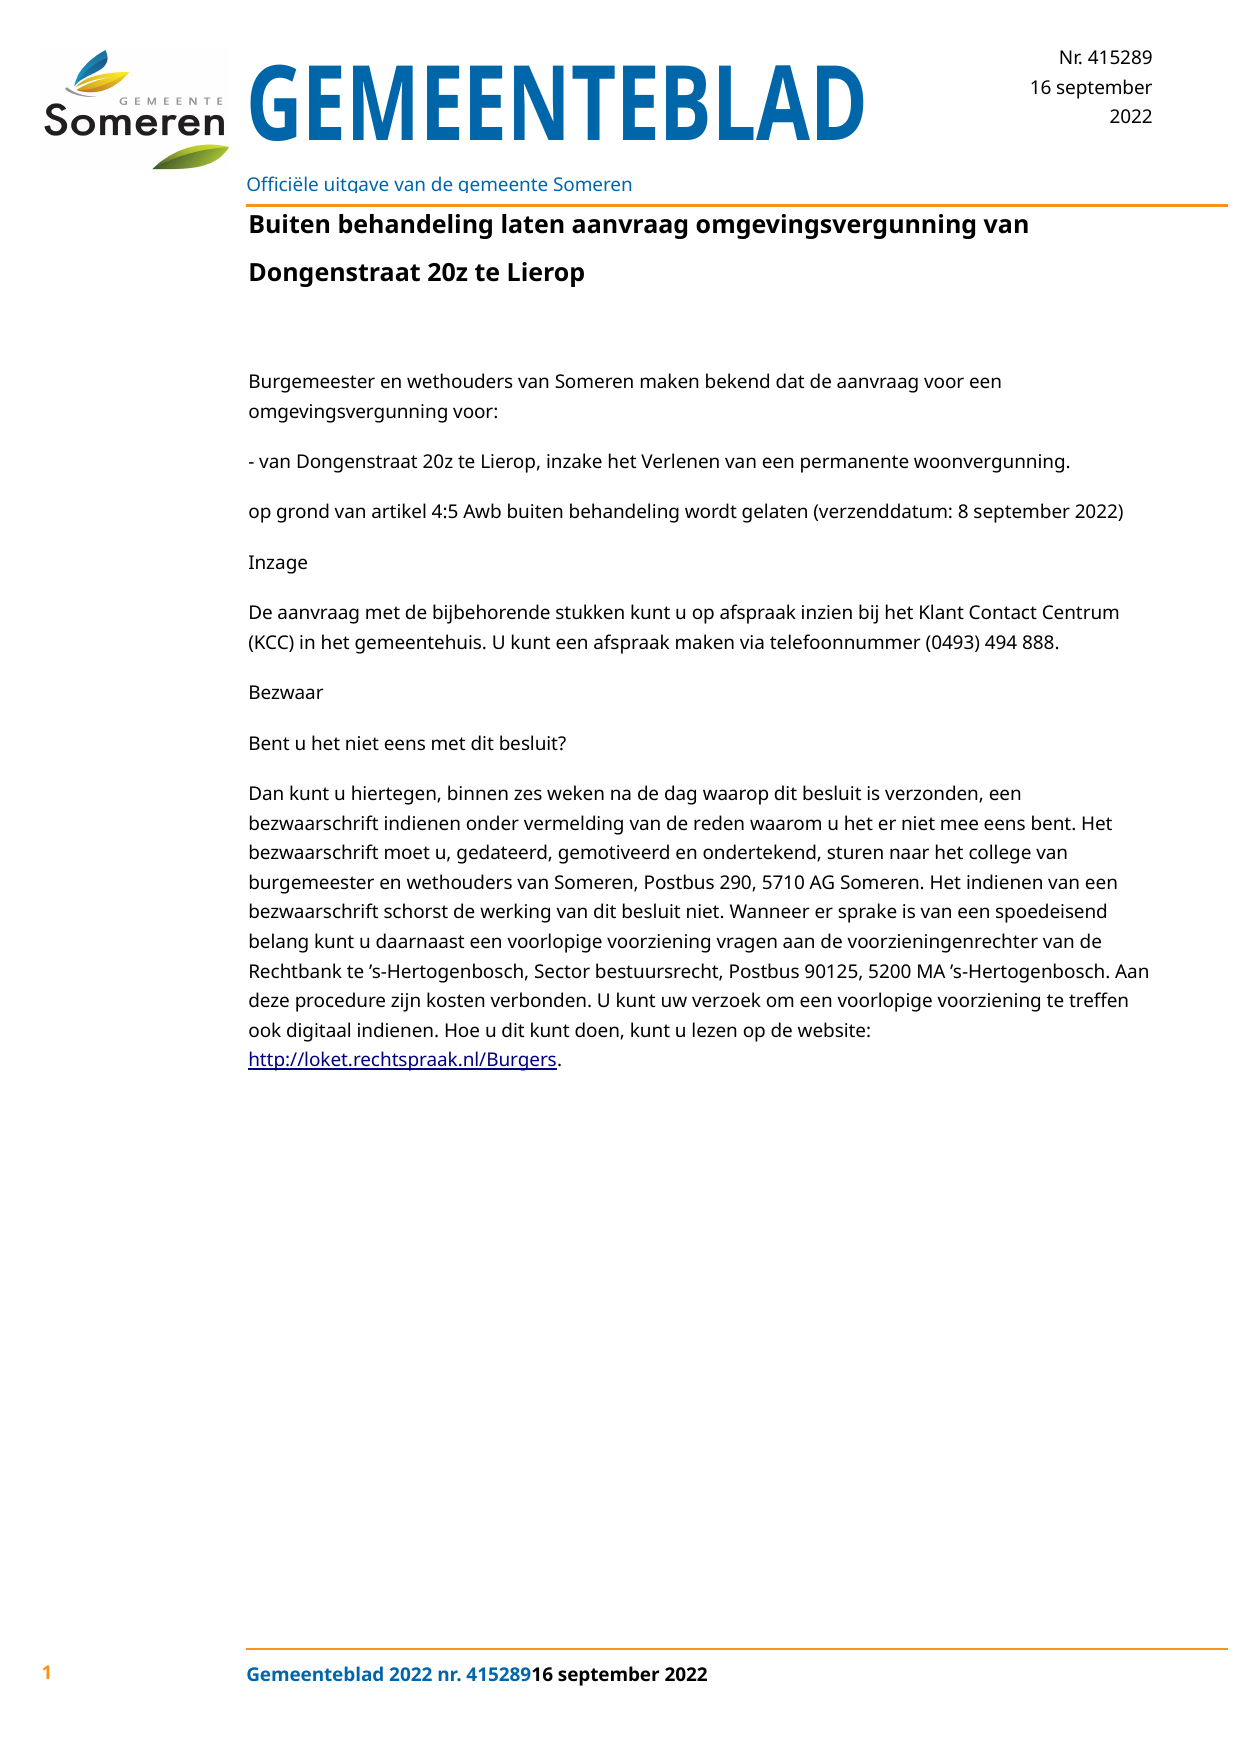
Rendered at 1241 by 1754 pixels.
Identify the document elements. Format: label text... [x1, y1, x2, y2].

text Buiten behandeling laten aanvraag omgevingsvergunning van Dongenstraat 20z te Lierop [248, 207, 1152, 288]
text De aanvraag met de bijbehorende stukken kunt u op afspraak inzien bij het Klant Contact Centrum (KCC) in het gemeentehuis. U kunt een afspraak maken via telefoonnummer (0493) 494 888. [248, 599, 1152, 655]
text - van Dongenstraat 20z te Lierop, inzake het Verlenen van een permanente woonvergunning. [248, 448, 1152, 474]
text op grond van artikel 4:5 Awb buiten behandeling wordt gelaten (verzenddatum: 8 september 2022) [248, 499, 1152, 524]
text Bezwaar [248, 679, 1152, 705]
picture [41, 47, 231, 172]
text Burgemeester en wethouders van Someren maken bekend dat de aanvraag voor een omgevingsvergunning voor: [248, 368, 1152, 424]
text Dan kunt u hiertegen, binnen zes weken na de dag waarop dit besluit is verzonden, een bezwaarschrift indienen onder vermelding van de reden waarom u het er niet mee eens bent. Het bezwaarschrift moet u, gedateerd, gemotiveerd en ondertekend, sturen naar het college van burgemeester en wethouders van Someren, Postbus 290, 5710 AG Someren. Het indienen van een bezwaarschrift schorst de werking van dit besluit niet. Wanneer er sprake is van een spoedeisend belang kunt u daarnaast een voorlopige voorziening vragen aan de voorzieningenrechter van de Rechtbank te ’s-Hertogenbosch, Sector bestuursrecht, Postbus 90125, 5200 MA ’s-Hertogenbosch. Aan deze procedure zijn kosten verbonden. U kunt uw verzoek om een voorlopige voorziening te treffen ook digitaal indienen. Hoe u dit kunt doen, kunt u lezen op de website: http://loket.rechtspraak.nl/Burgers. [248, 780, 1152, 1072]
text Bent u het niet eens met dit besluit? [248, 730, 1152, 756]
text Inzage [248, 549, 1152, 575]
